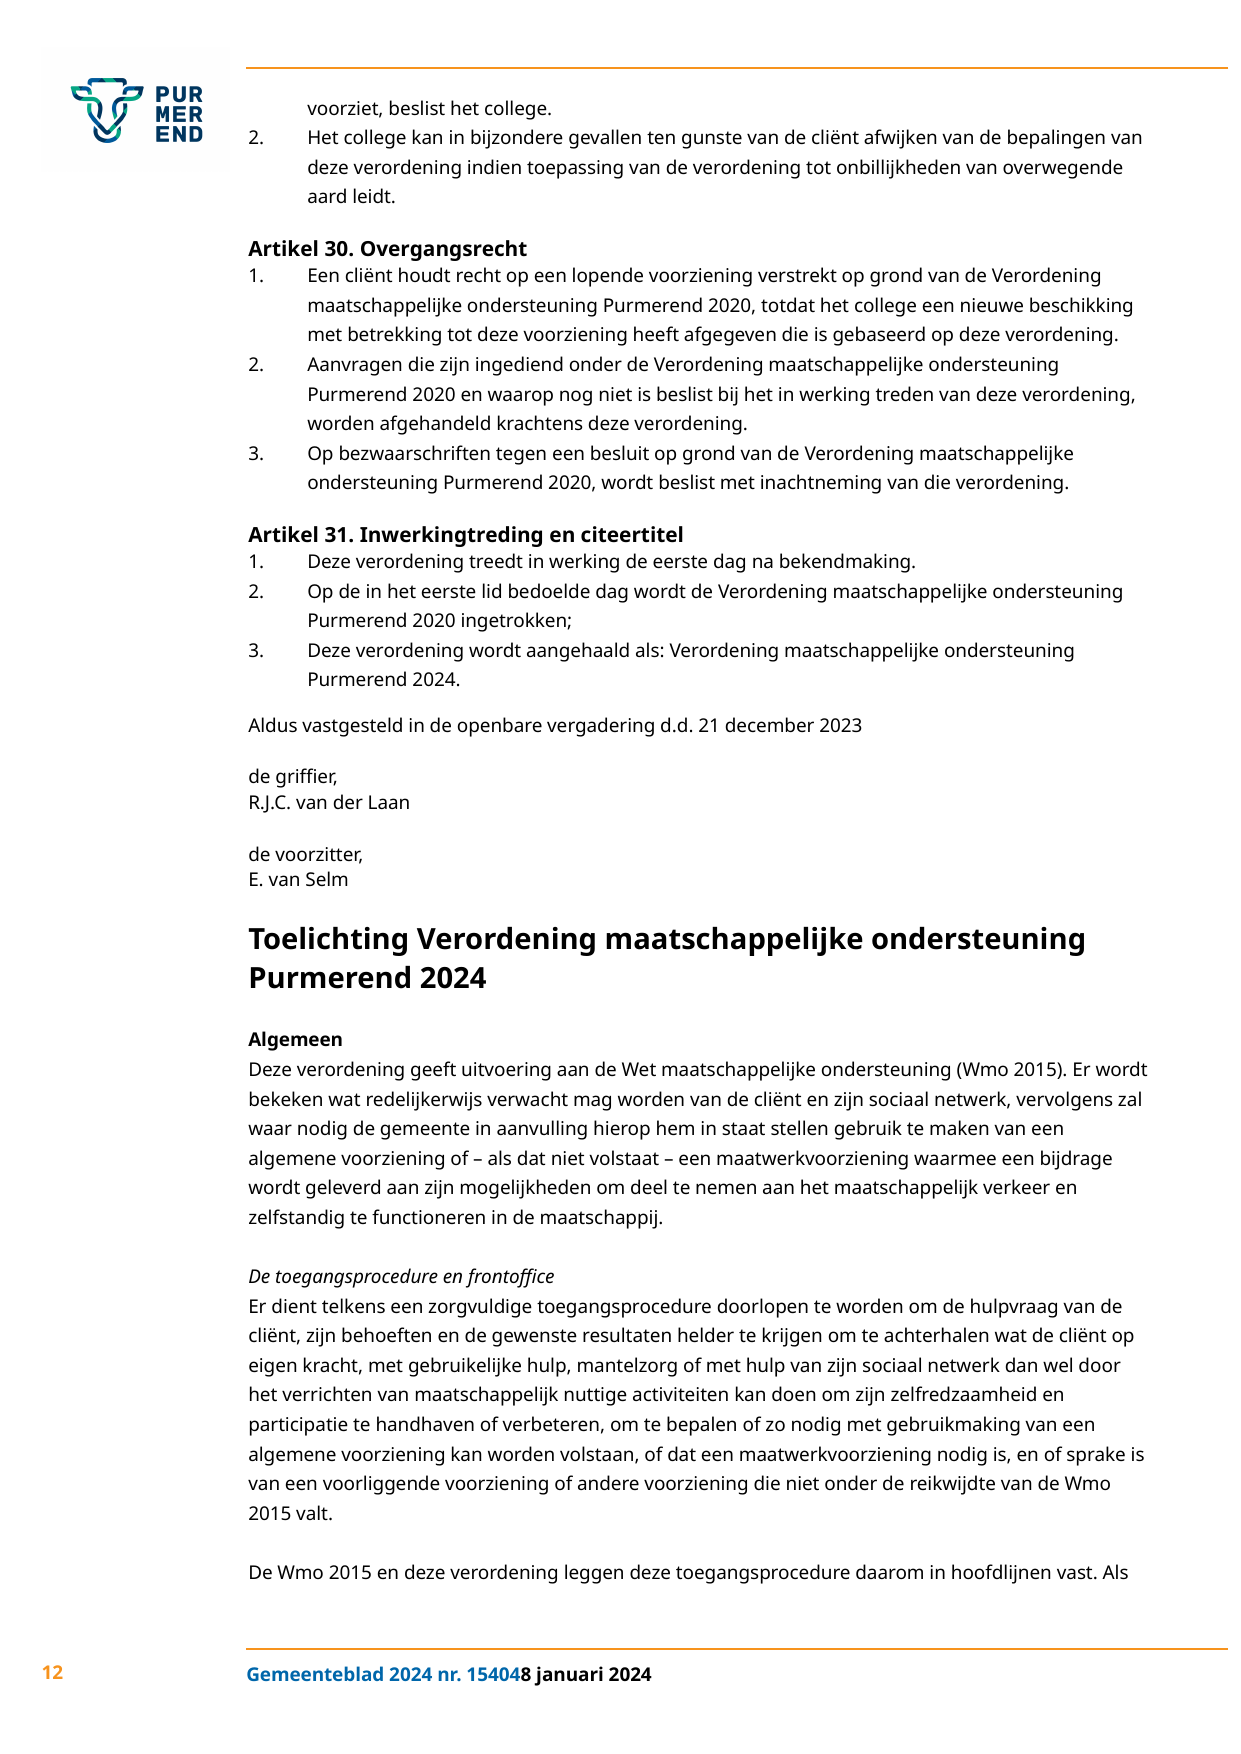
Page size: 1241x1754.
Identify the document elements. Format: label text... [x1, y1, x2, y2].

text De toegangsprocedure en frontoffice [248, 1263, 1152, 1289]
text Aldus vastgesteld in de openbare vergadering d.d. 21 december 2023 [248, 712, 1152, 738]
text Artikel 30. Overgangsrecht [248, 234, 1152, 262]
text Artikel 31. Inwerkingtreding en citeertitel [248, 520, 1152, 548]
list Het college kan in bijzondere gevallen ten gunste van de cliënt afwijken van de bepalingen van deze verordening indien toepassing van de verordening tot onbillijkheden van overwegende aard leidt. [248, 124, 1152, 209]
list Deze verordening wordt aangehaald als: Verordening maatschappelijke ondersteuning Purmerend 2024. [248, 637, 1152, 692]
text Algemeen [248, 1027, 1152, 1052]
list Op de in het eerste lid bedoelde dag wordt de Verordening maatschappelijke ondersteuning Purmerend 2020 ingetrokken; [248, 578, 1152, 633]
list voorziet, beslist het college. [248, 95, 1152, 121]
text Deze verordening geeft uitvoering aan de Wet maatschappelijke ondersteuning (Wmo 2015). Er wordt bekeken wat redelijkerwijs verwacht mag worden van de cliënt en zijn sociaal netwerk, vervolgens zal waar nodig de gemeente in aanvulling hierop hem in staat stellen gebruik te maken van een algemene voorziening of – als dat niet volstaat – een maatwerkvoorziening waarmee een bijdrage wordt geleverd aan zijn mogelijkheden om deel te nemen aan het maatschappelijk verkeer en zelfstandig te functioneren in de maatschappij. [248, 1056, 1152, 1230]
list Aanvragen die zijn ingediend onder de Verordening maatschappelijke ondersteuning Purmerend 2020 en waarop nog niet is beslist bij het in werking treden van deze verordening, worden afgehandeld krachtens deze verordening. [248, 351, 1152, 436]
text De Wmo 2015 en deze verordening leggen deze toegangsprocedure daarom in hoofdlijnen vast. Als [248, 1559, 1152, 1585]
text R.J.C. van der Laan [248, 789, 1152, 815]
list Een cliënt houdt recht op een lopende voorziening verstrekt op grond van de Verordening maatschappelijke ondersteuning Purmerend 2020, totdat het college een nieuwe beschikking met betrekking tot deze voorziening heeft afgegeven die is gebaseerd op deze verordening. [248, 262, 1152, 347]
text E. van Selm [248, 867, 1152, 892]
list Op bezwaarschriften tegen een besluit op grond van de Verordening maatschappelijke ondersteuning Purmerend 2020, wordt beslist met inachtneming van die verordening. [248, 440, 1152, 495]
text Toelichting Verordening maatschappelijke ondersteuning Purmerend 2024 [248, 918, 1152, 997]
picture [41, 47, 231, 172]
text de griffier, [248, 764, 1152, 789]
text Er dient telkens een zorgvuldige toegangsprocedure doorlopen te worden om de hulpvraag van de cliënt, zijn behoeften en de gewenste resultaten helder te krijgen om te achterhalen wat de cliënt op eigen kracht, met gebruikelijke hulp, mantelzorg of met hulp van zijn sociaal netwerk dan wel door het verrichten van maatschappelijk nuttige activiteiten kan doen om zijn zelfredzaamheid en participatie te handhaven of verbeteren, om te bepalen of zo nodig met gebruikmaking van een algemene voorziening kan worden volstaan, of dat een maatwerkvoorziening nodig is, en of sprake is van een voorliggende voorziening of andere voorziening die niet onder de reikwijdte van de Wmo 2015 valt. [248, 1293, 1152, 1526]
list Deze verordening treedt in werking de eerste dag na bekendmaking. [248, 548, 1152, 574]
text de voorzitter, [248, 841, 1152, 867]
